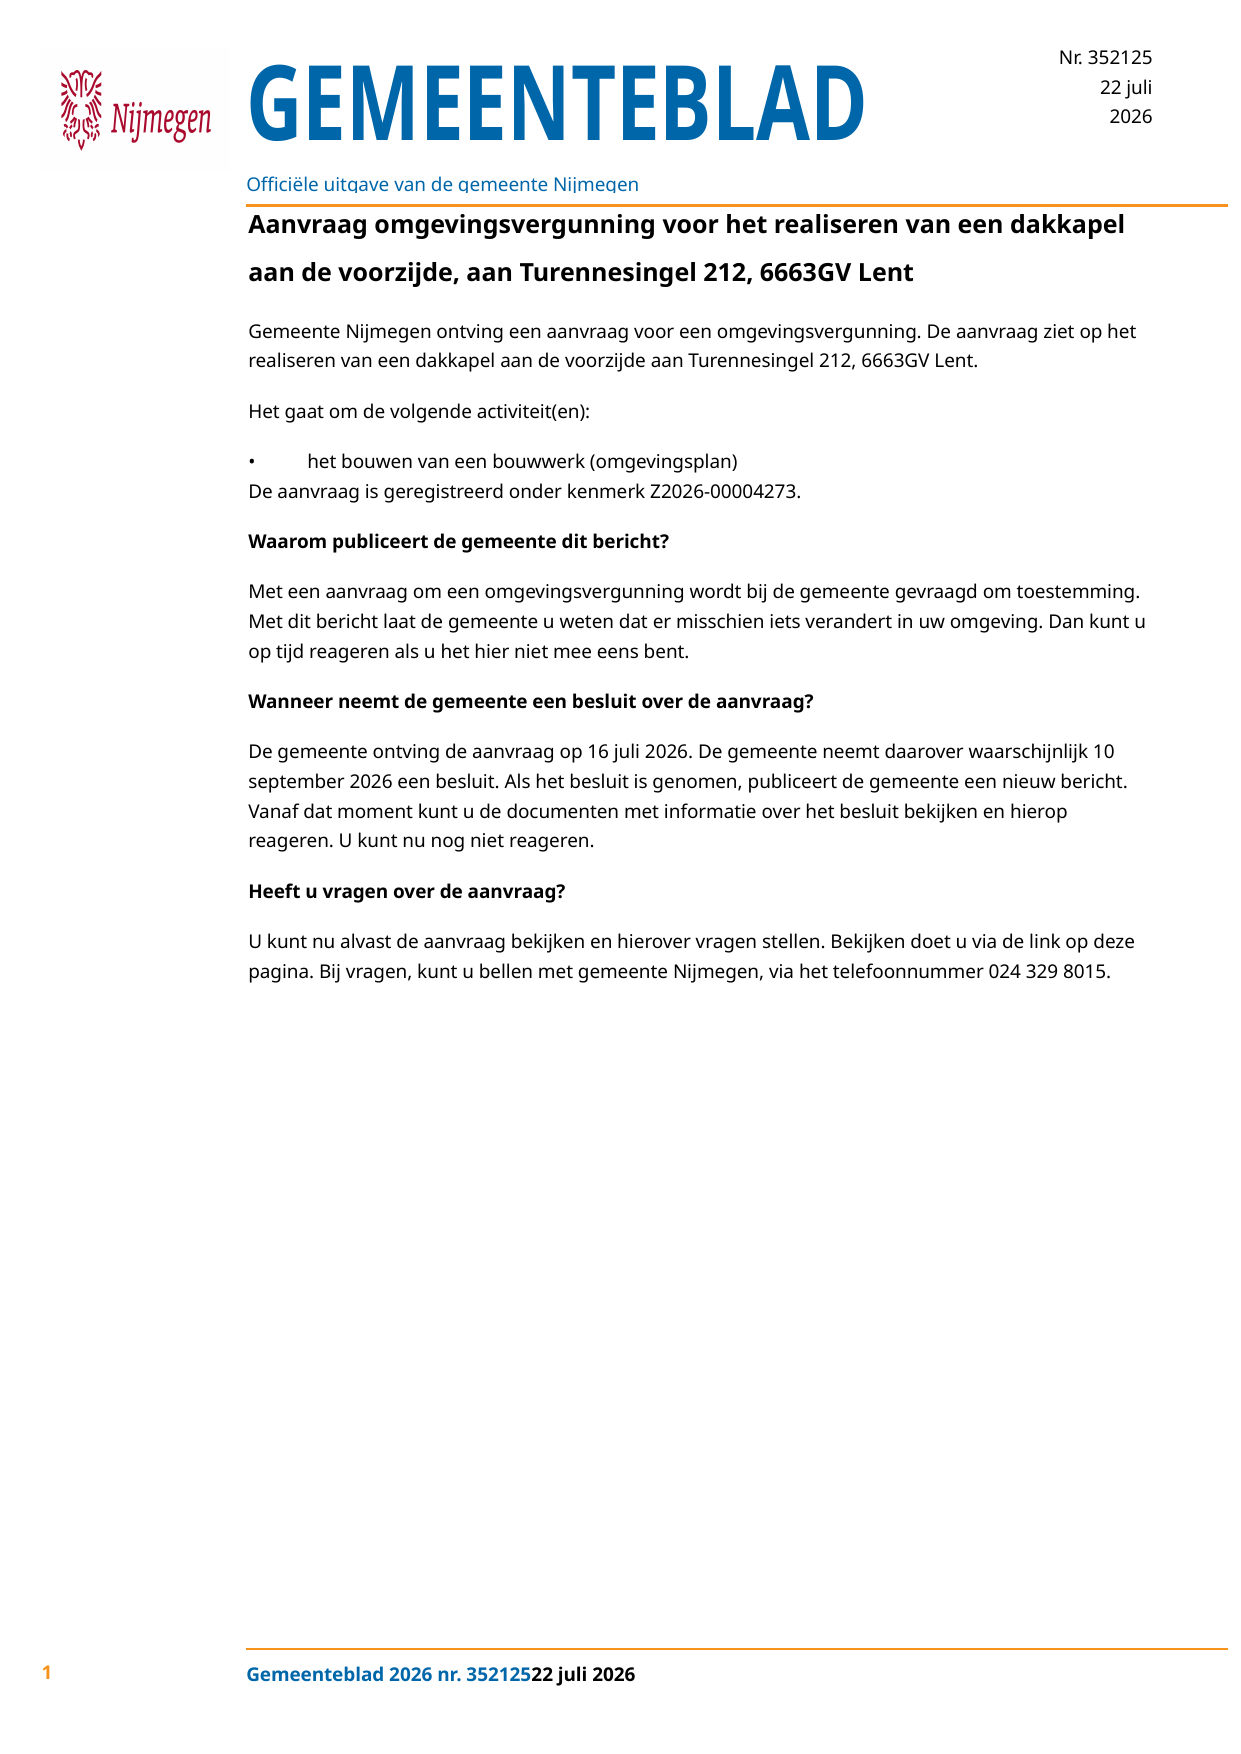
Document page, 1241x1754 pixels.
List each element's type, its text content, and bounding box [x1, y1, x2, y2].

picture [41, 47, 231, 172]
text Aanvraag omgevingsvergunning voor het realiseren van een dakkapel aan de voorzijde, aan Turennesingel 212, 6663GV Lent [248, 207, 1152, 288]
text Heeft u vragen over de aanvraag? [248, 878, 1152, 904]
text Het gaat om de volgende activiteit(en): [248, 398, 1152, 424]
text Waarom publiceert de gemeente dit bericht? [248, 528, 1152, 554]
list het bouwen van een bouwwerk (omgevingsplan) [248, 448, 1152, 474]
text De aanvraag is geregistreerd onder kenmerk Z2026-00004273. [248, 478, 1152, 504]
text Gemeente Nijmegen ontving een aanvraag voor een omgevingsvergunning. De aanvraag ziet op het realiseren van een dakkapel aan de voorzijde aan Turennesingel 212, 6663GV Lent. [248, 318, 1152, 373]
text Wanneer neemt de gemeente een besluit over de aanvraag? [248, 688, 1152, 714]
text Met een aanvraag om een omgevingsvergunning wordt bij de gemeente gevraagd om toestemming. Met dit bericht laat de gemeente u weten dat er misschien iets verandert in uw omgeving. Dan kunt u op tijd reageren als u het hier niet mee eens bent. [248, 579, 1152, 664]
text U kunt nu alvast de aanvraag bekijken en hierover vragen stellen. Bekijken doet u via de link op deze pagina. Bij vragen, kunt u bellen met gemeente Nijmegen, via het telefoonnummer 024 329 8015. [248, 928, 1152, 984]
text De gemeente ontving de aanvraag op 16 juli 2026. De gemeente neemt daarover waarschijnlijk 10 september 2026 een besluit. Als het besluit is genomen, publiceert de gemeente een nieuw bericht. Vanaf dat moment kunt u de documenten met informatie over het besluit bekijken en hierop reageren. U kunt nu nog niet reageren. [248, 739, 1152, 853]
